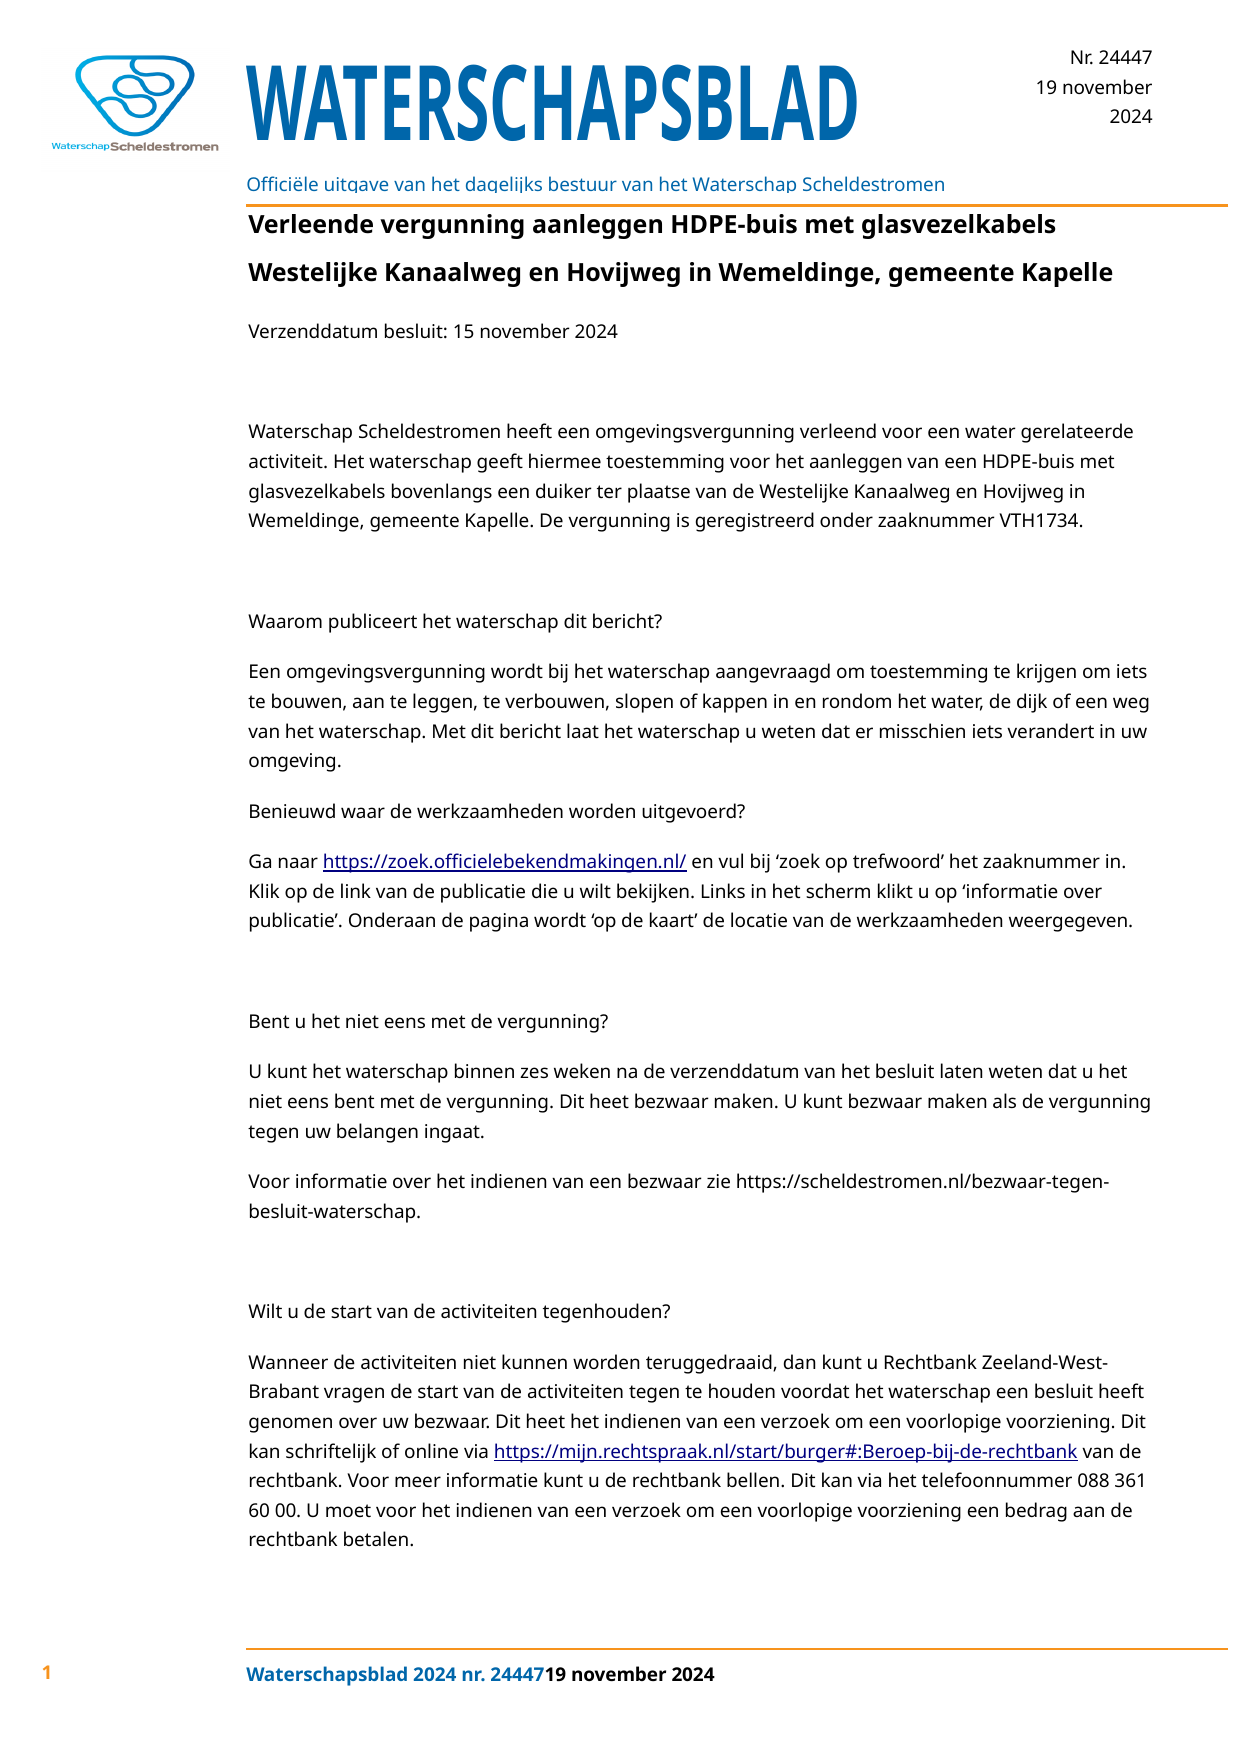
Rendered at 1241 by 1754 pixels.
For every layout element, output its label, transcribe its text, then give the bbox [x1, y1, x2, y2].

text Bent u het niet eens met de vergunning? [248, 1008, 1152, 1034]
text Verleende vergunning aanleggen HDPE-buis met glasvezelkabels Westelijke Kanaalweg en Hovijweg in Wemeldinge, gemeente Kapelle [248, 207, 1152, 288]
text Wanneer de activiteiten niet kunnen worden teruggedraaid, dan kunt u Rechtbank Zeeland-West-Brabant vragen de start van de activiteiten tegen te houden voordat het waterschap een besluit heeft genomen over uw bezwaar. Dit heet het indienen van een verzoek om een voorlopige voorziening. Dit kan schriftelijk of online via https://mijn.rechtspraak.nl/start/burger#:Beroep-bij-de-rechtbank van de rechtbank. Voor meer informatie kunt u de rechtbank bellen. Dit kan via het telefoonnummer 088 361 60 00. U moet voor het indienen van een verzoek om een voorlopige voorziening een bedrag aan de rechtbank betalen. [248, 1349, 1152, 1552]
text Voor informatie over het indienen van een bezwaar zie https://scheldestromen.nl/bezwaar-tegen-besluit-waterschap. [248, 1168, 1152, 1224]
text Wilt u de start van de activiteiten tegenhouden? [248, 1299, 1152, 1324]
text Ga naar https://zoek.officielebekendmakingen.nl/ en vul bij ‘zoek op trefwoord’ het zaaknummer in. Klik op de link van de publicatie die u wilt bekijken. Links in het scherm klikt u op ‘informatie over publicatie’. Onderaan de pagina wordt ‘op de kaart’ de locatie van de werkzaamheden weergegeven. [248, 848, 1152, 933]
text Een omgevingsvergunning wordt bij het waterschap aangevraagd om toestemming te krijgen om iets te bouwen, aan te leggen, te verbouwen, slopen of kappen in en rondom het water, de dijk of een weg van het waterschap. Met dit bericht laat het waterschap u weten dat er misschien iets verandert in uw omgeving. [248, 659, 1152, 773]
text U kunt het waterschap binnen zes weken na de verzenddatum van het besluit laten weten dat u het niet eens bent met de vergunning. Dit heet bezwaar maken. U kunt bezwaar maken als de vergunning tegen uw belangen ingaat. [248, 1059, 1152, 1144]
text Verzenddatum besluit: 15 november 2024 [248, 318, 1152, 344]
text Waarom publiceert het waterschap dit bericht? [248, 608, 1152, 634]
text Waterschap Scheldestromen heeft een omgevingsvergunning verleend voor een water gerelateerde activiteit. Het waterschap geeft hiermee toestemming voor het aanleggen van een HDPE-buis met glasvezelkabels bovenlangs een duiker ter plaatse van de Westelijke Kanaalweg en Hovijweg in Wemeldinge, gemeente Kapelle. De vergunning is geregistreerd onder zaaknummer VTH1734. [248, 419, 1152, 533]
picture [41, 47, 231, 172]
text Benieuwd waar de werkzaamheden worden uitgevoerd? [248, 798, 1152, 824]
